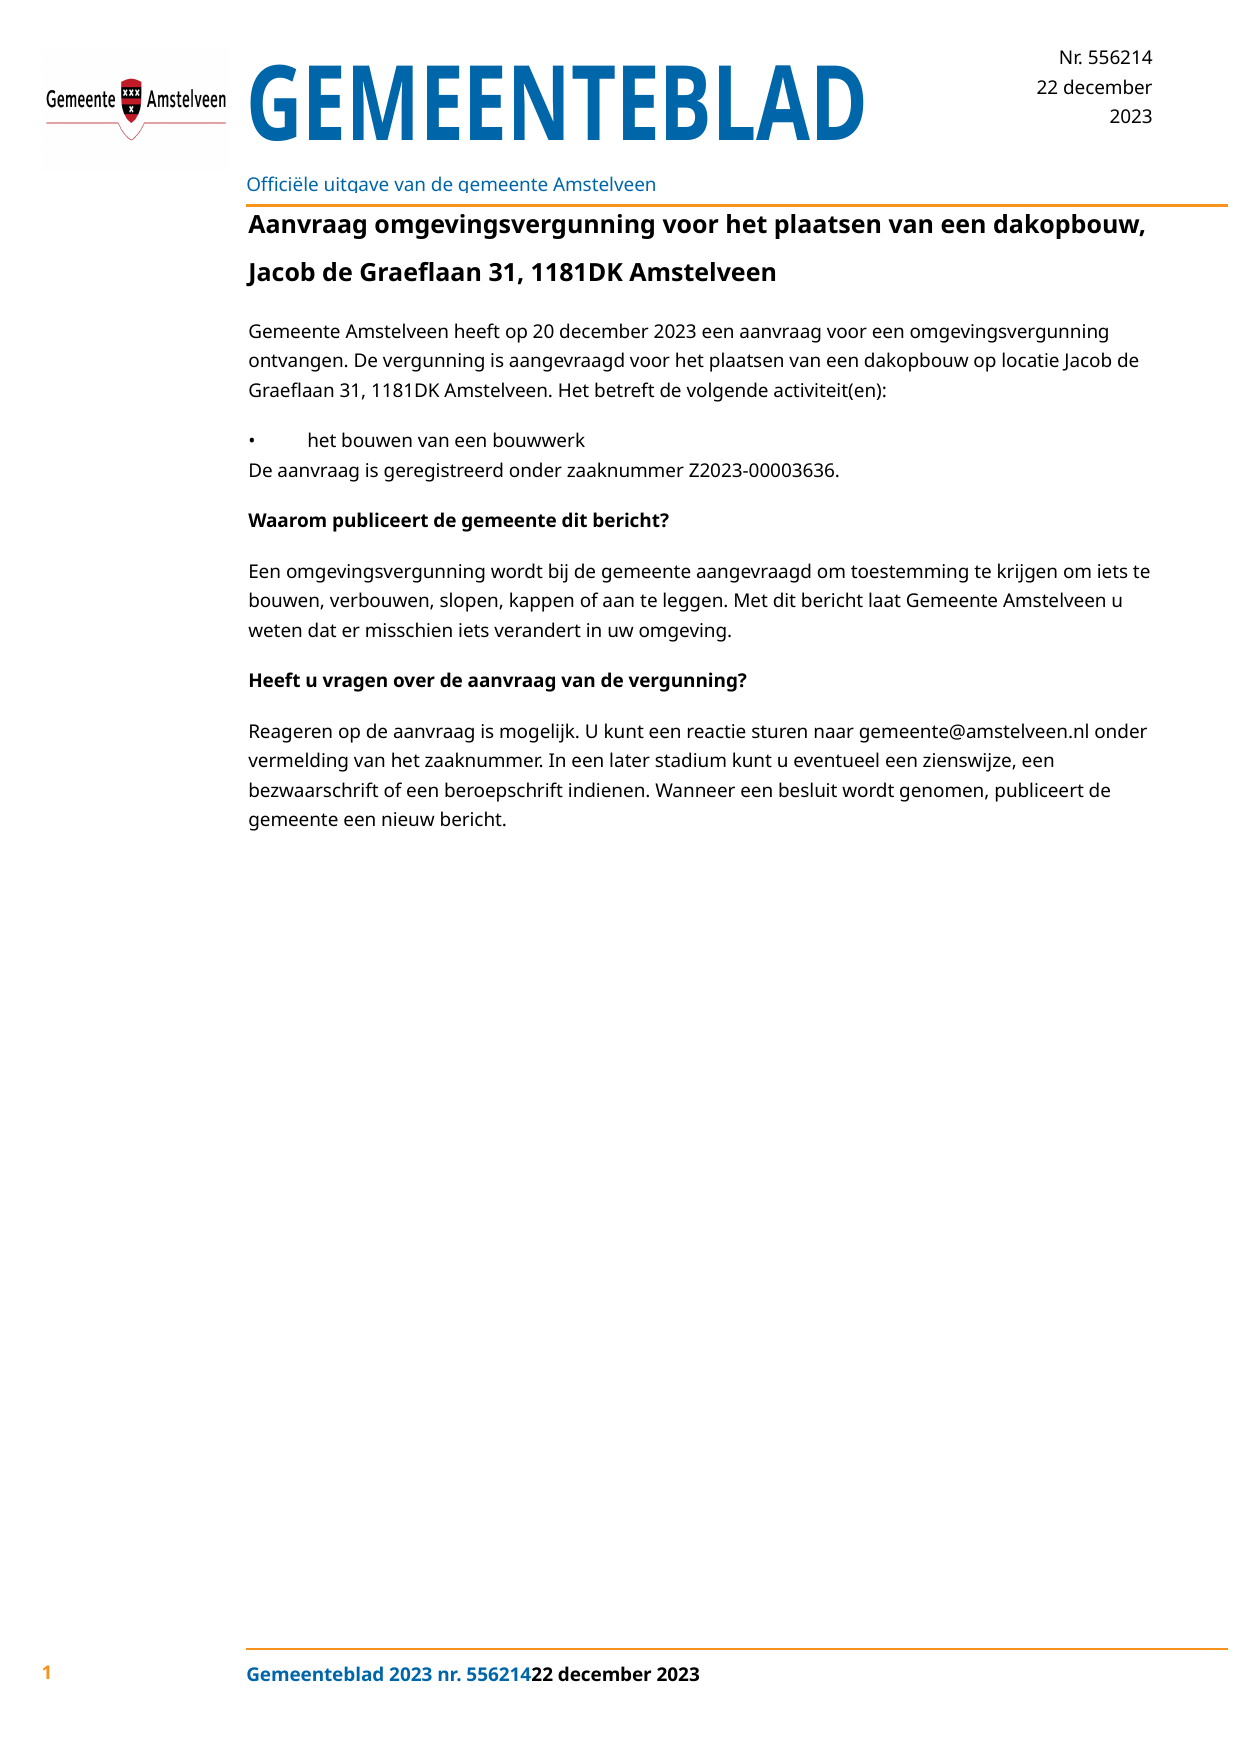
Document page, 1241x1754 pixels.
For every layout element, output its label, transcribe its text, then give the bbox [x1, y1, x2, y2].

list het bouwen van een bouwwerk [248, 427, 1152, 453]
picture [41, 47, 231, 172]
text Aanvraag omgevingsvergunning voor het plaatsen van een dakopbouw, Jacob de Graeflaan 31, 1181DK Amstelveen [248, 207, 1152, 288]
text Een omgevingsvergunning wordt bij de gemeente aangevraagd om toestemming te krijgen om iets te bouwen, verbouwen, slopen, kappen of aan te leggen. Met dit bericht laat Gemeente Amstelveen u weten dat er misschien iets verandert in uw omgeving. [248, 558, 1152, 643]
text Heeft u vragen over de aanvraag van de vergunning? [248, 667, 1152, 693]
text Reageren op de aanvraag is mogelijk. U kunt een reactie sturen naar gemeente@amstelveen.nl onder vermelding van het zaaknummer. In een later stadium kunt u eventueel een zienswijze, een bezwaarschrift of een beroepschrift indienen. Wanneer een besluit wordt genomen, publiceert de gemeente een nieuw bericht. [248, 718, 1152, 832]
text Waarom publiceert de gemeente dit bericht? [248, 507, 1152, 533]
text De aanvraag is geregistreerd onder zaaknummer Z2023-00003636. [248, 457, 1152, 483]
text Gemeente Amstelveen heeft op 20 december 2023 een aanvraag voor een omgevingsvergunning ontvangen. De vergunning is aangevraagd voor het plaatsen van een dakopbouw op locatie Jacob de Graeflaan 31, 1181DK Amstelveen. Het betreft de volgende activiteit(en): [248, 318, 1152, 403]
